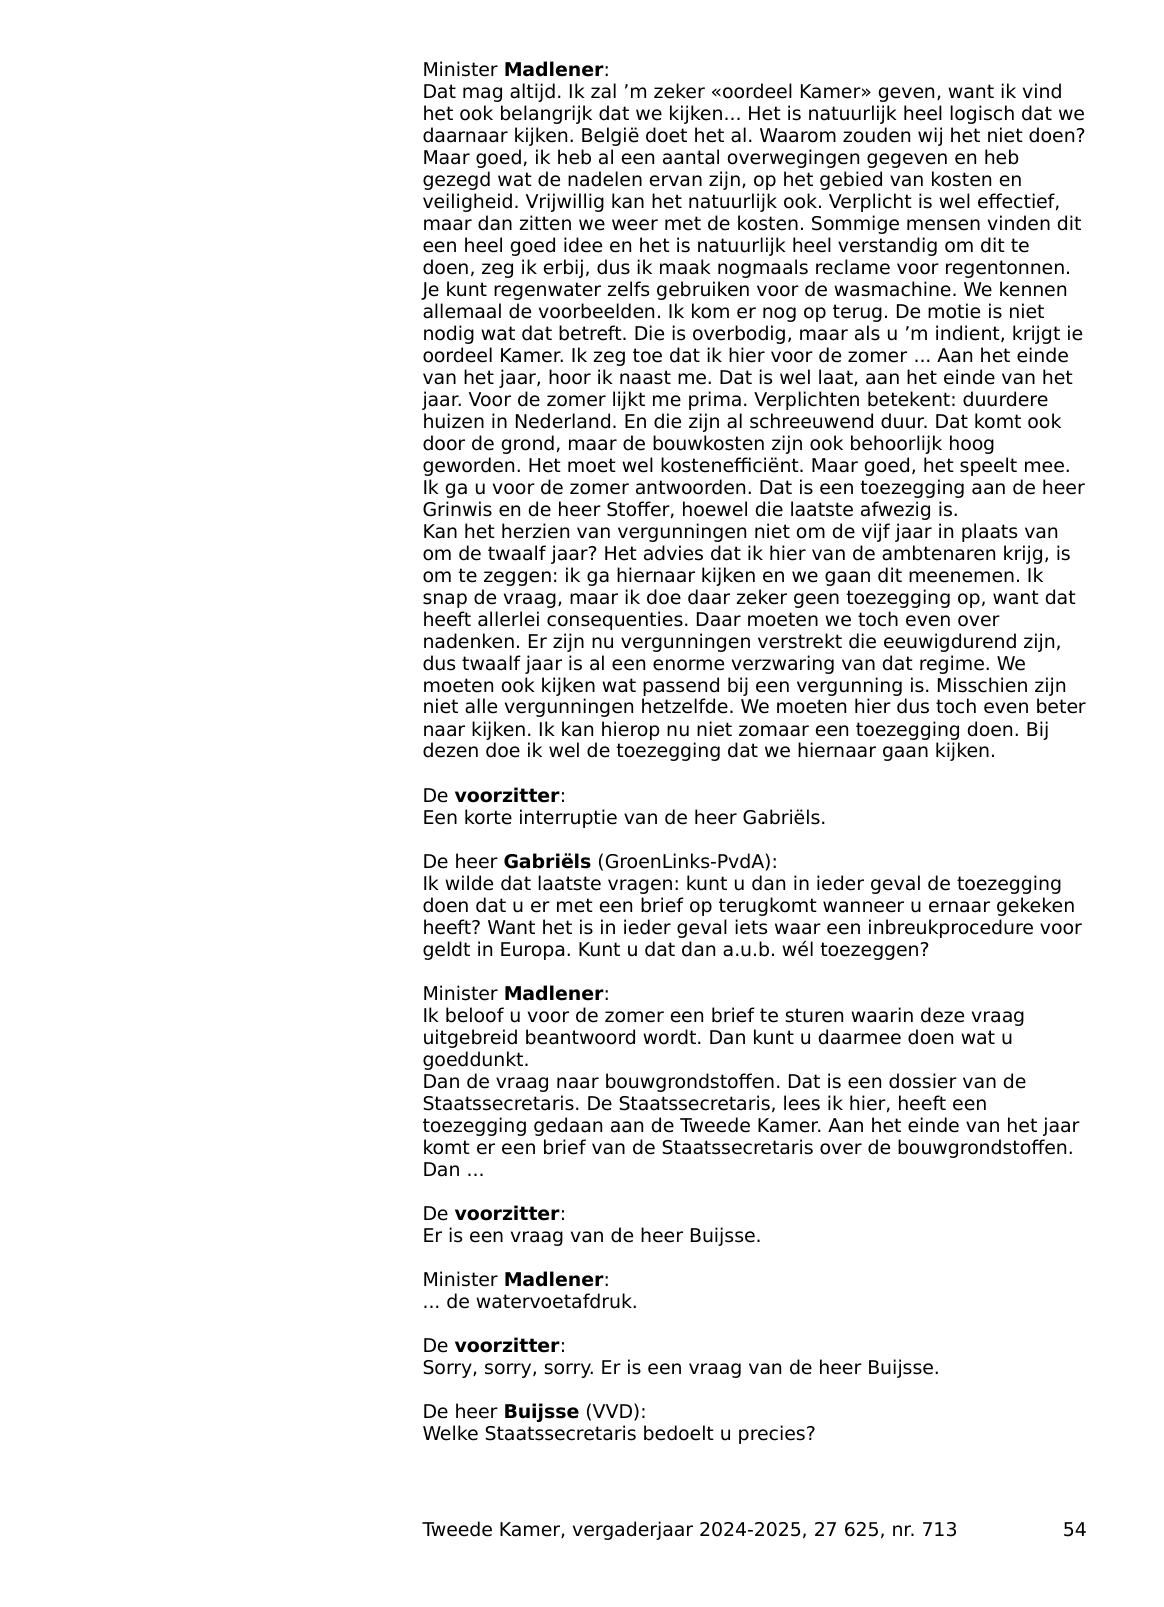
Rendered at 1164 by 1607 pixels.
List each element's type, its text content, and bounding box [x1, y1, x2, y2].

text Minister Madlener: [422, 59, 1087, 81]
text Dat mag altijd. Ik zal ’m zeker «oordeel Kamer» geven, want ik vind het ook belangrijk dat we kijken... Het is natuurlijk heel logisch dat we daarnaar kijken. België doet het al. Waarom zouden wij het niet doen? Maar goed, ik heb al een aantal overwegingen gegeven en heb gezegd wat de nadelen ervan zijn, op het gebied van kosten en veiligheid. Vrijwillig kan het natuurlijk ook. Verplicht is wel effectief, maar dan zitten we weer met de kosten. Sommige mensen vinden dit een heel goed idee en het is natuurlijk heel verstandig om dit te doen, zeg ik erbij, dus ik maak nogmaals reclame voor regentonnen. Je kunt regenwater zelfs gebruiken voor de wasmachine. We kennen allemaal de voorbeelden. Ik kom er nog op terug. De motie is niet nodig wat dat betreft. Die is overbodig, maar als u ’m indient, krijgt ie oordeel Kamer. Ik zeg toe dat ik hier voor de zomer ... Aan het einde van het jaar, hoor ik naast me. Dat is wel laat, aan het einde van het jaar. Voor de zomer lijkt me prima. Verplichten betekent: duurdere huizen in Nederland. En die zijn al schreeuwend duur. Dat komt ook door de grond, maar de bouwkosten zijn ook behoorlijk hoog geworden. Het moet wel kostenefficiënt. Maar goed, het speelt mee. Ik ga u voor de zomer antwoorden. Dat is een toezegging aan de heer Grinwis en de heer Stoffer, hoewel die laatste afwezig is. [422, 81, 1087, 521]
text Welke Staatssecretaris bedoelt u precies? [422, 1423, 1087, 1445]
text Ik beloof u voor de zomer een brief te sturen waarin deze vraag uitgebreid beantwoord wordt. Dan kunt u daarmee doen wat u goeddunkt. [422, 1005, 1087, 1071]
text Sorry, sorry, sorry. Er is een vraag van de heer Buijsse. [422, 1357, 1087, 1379]
text Minister Madlener: [422, 1269, 1087, 1291]
text De heer Gabriëls (GroenLinks-PvdA): [422, 851, 1087, 873]
text De heer Buijsse (VVD): [422, 1401, 1087, 1423]
text Dan ... [422, 1159, 1087, 1181]
text Een korte interruptie van de heer Gabriëls. [422, 807, 1087, 828]
text Ik wilde dat laatste vragen: kunt u dan in ieder geval de toezegging doen dat u er met een brief op terugkomt wanneer u ernaar gekeken heeft? Want het is in ieder geval iets waar een inbreukprocedure voor geldt in Europa. Kunt u dat dan a.u.b. wél toezeggen? [422, 873, 1087, 961]
text Kan het herzien van vergunningen niet om de vijf jaar in plaats van om de twaalf jaar? Het advies dat ik hier van de ambtenaren krijg, is om te zeggen: ik ga hiernaar kijken en we gaan dit meenemen. Ik snap de vraag, maar ik doe daar zeker geen toezegging op, want dat heeft allerlei consequenties. Daar moeten we toch even over nadenken. Er zijn nu vergunningen verstrekt die eeuwigdurend zijn, dus twaalf jaar is al een enorme verzwaring van dat regime. We moeten ook kijken wat passend bij een vergunning is. Misschien zijn niet alle vergunningen hetzelfde. We moeten hier dus toch even beter naar kijken. Ik kan hierop nu niet zomaar een toezegging doen. Bij dezen doe ik wel de toezegging dat we hiernaar gaan kijken. [422, 521, 1087, 762]
text Dan de vraag naar bouwgrondstoffen. Dat is een dossier van de Staatssecretaris. De Staatssecretaris, lees ik hier, heeft een toezegging gedaan aan de Tweede Kamer. Aan het einde van het jaar komt er een brief van de Staatssecretaris over de bouwgrondstoffen. [422, 1071, 1087, 1159]
text De voorzitter: [422, 1335, 1087, 1357]
text Er is een vraag van de heer Buijsse. [422, 1225, 1087, 1247]
text Minister Madlener: [422, 983, 1087, 1005]
text De voorzitter: [422, 1203, 1087, 1225]
text De voorzitter: [422, 784, 1087, 807]
text ... de watervoetafdruk. [422, 1291, 1087, 1313]
